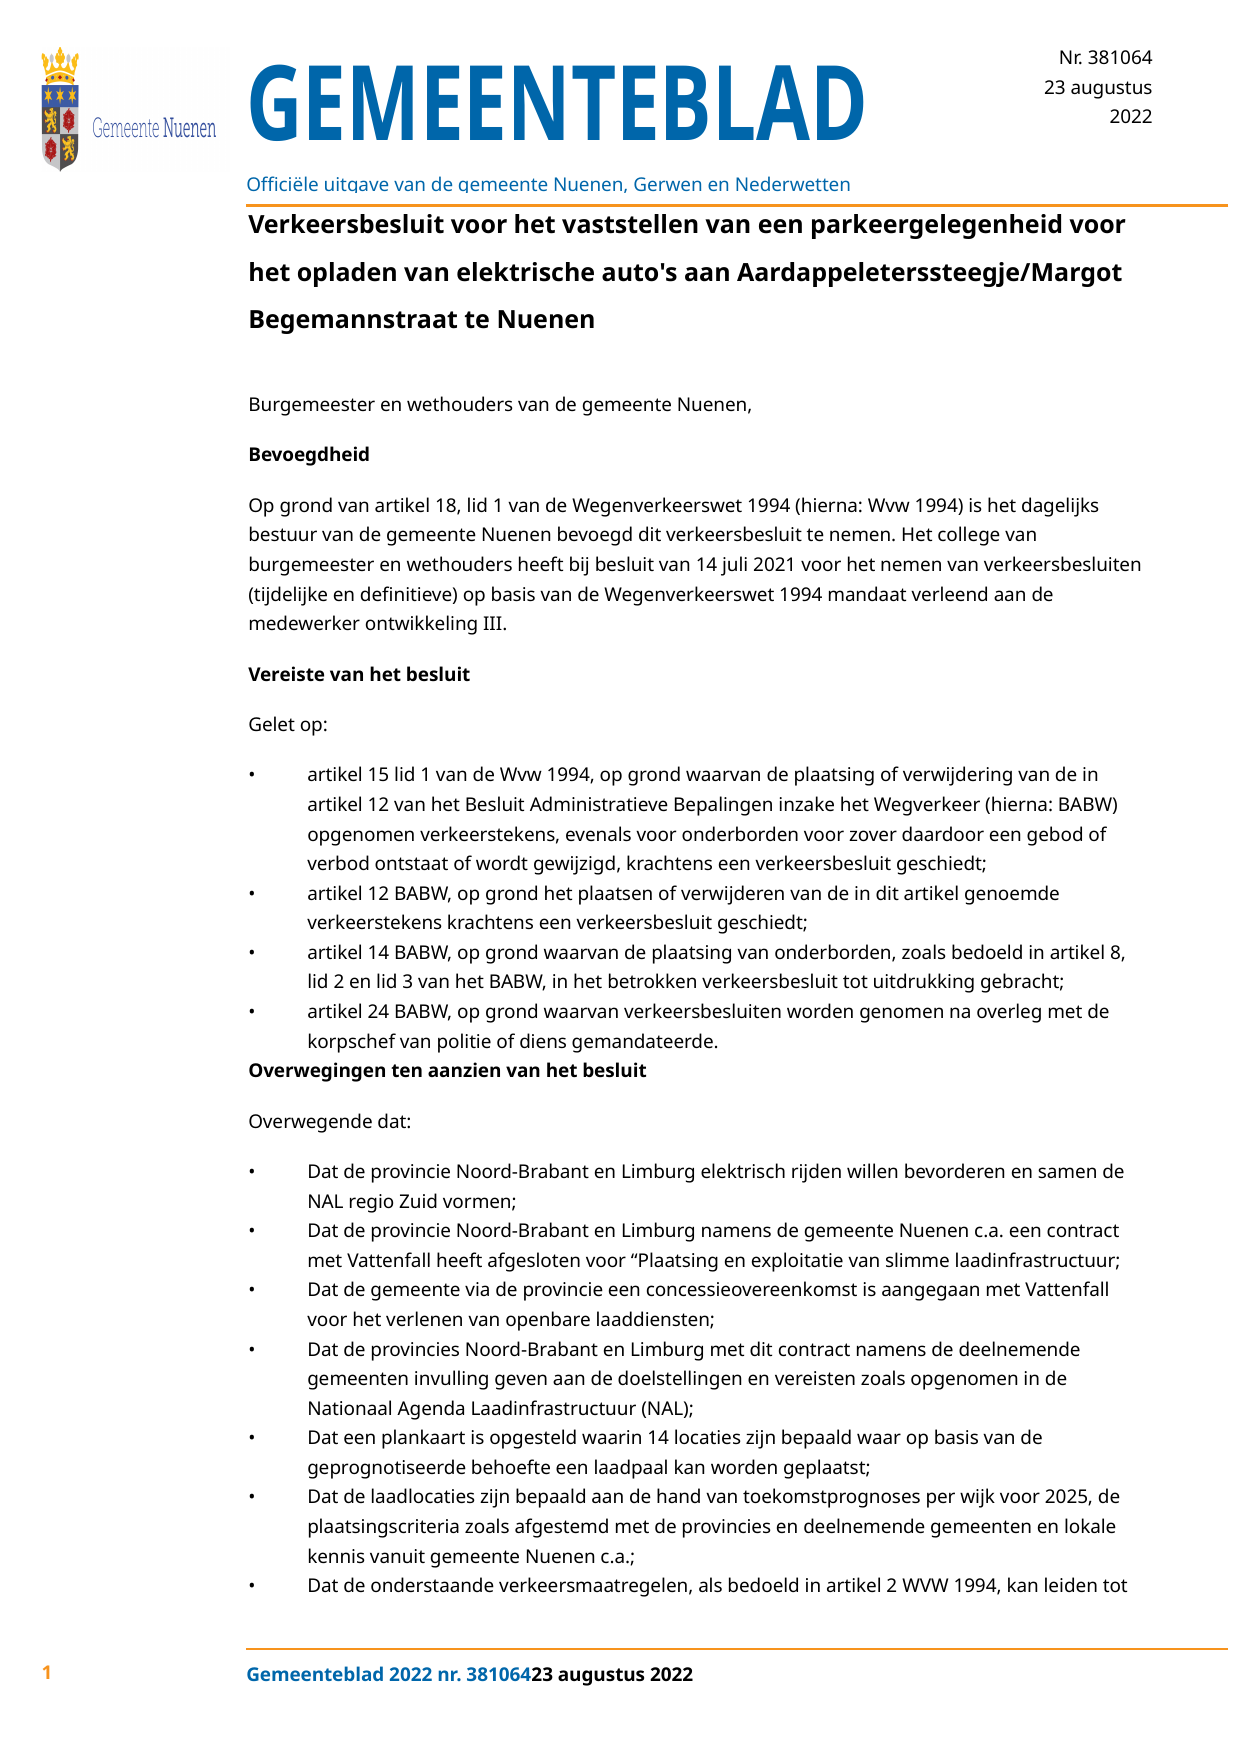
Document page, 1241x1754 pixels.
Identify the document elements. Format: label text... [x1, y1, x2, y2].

picture [41, 47, 231, 172]
list artikel 14 BABW, op grond waarvan de plaatsing van onderborden, zoals bedoeld in artikel 8, lid 2 en lid 3 van het BABW, in het betrokken verkeersbesluit tot uitdrukking gebracht; [248, 939, 1152, 994]
text Vereiste van het besluit [248, 661, 1152, 687]
list Dat de onderstaande verkeersmaatregelen, als bedoeld in artikel 2 WVW 1994, kan leiden tot [248, 1572, 1152, 1598]
list Dat de provincies Noord-Brabant en Limburg met dit contract namens de deelnemende gemeenten invulling geven aan de doelstellingen en vereisten zoals opgenomen in de Nationaal Agenda Laadinfrastructuur (NAL); [248, 1336, 1152, 1421]
text Verkeersbesluit voor het vaststellen van een parkeergelegenheid voor het opladen van elektrische auto's aan Aardappeleterssteegje/Margot Begemannstraat te Nuenen [248, 207, 1152, 336]
list Dat de laadlocaties zijn bepaald aan de hand van toekomstprognoses per wijk voor 2025, de plaatsingscriteria zoals afgestemd met de provincies en deelnemende gemeenten en lokale kennis vanuit gemeente Nuenen c.a.; [248, 1484, 1152, 1569]
text Bevoegdheid [248, 442, 1152, 467]
list artikel 24 BABW, op grond waarvan verkeersbesluiten worden genomen na overleg met de korpschef van politie of diens gemandateerde. [248, 998, 1152, 1054]
list Dat de gemeente via de provincie een concessieovereenkomst is aangegaan met Vattenfall voor het verlenen van openbare laaddiensten; [248, 1277, 1152, 1332]
list artikel 12 BABW, op grond het plaatsen of verwijderen van de in dit artikel genoemde verkeerstekens krachtens een verkeersbesluit geschiedt; [248, 880, 1152, 935]
text Overwegende dat: [248, 1108, 1152, 1134]
list Dat de provincie Noord-Brabant en Limburg elektrisch rijden willen bevorderen en samen de NAL regio Zuid vormen; [248, 1158, 1152, 1214]
text Overwegingen ten aanzien van het besluit [248, 1057, 1152, 1083]
list Dat de provincie Noord-Brabant en Limburg namens de gemeente Nuenen c.a. een contract met Vattenfall heeft afgesloten voor “Plaatsing en exploitatie van slimme laadinfrastructuur; [248, 1217, 1152, 1273]
text Gelet op: [248, 711, 1152, 737]
text Op grond van artikel 18, lid 1 van de Wegenverkeerswet 1994 (hierna: Wvw 1994) is het dagelijks bestuur van de gemeente Nuenen bevoegd dit verkeersbesluit te nemen. Het college van burgemeester en wethouders heeft bij besluit van 14 juli 2021 voor het nemen van verkeersbesluiten (tijdelijke en definitieve) op basis van de Wegenverkeerswet 1994 mandaat verleend aan de medewerker ontwikkeling III. [248, 492, 1152, 636]
list Dat een plankaart is opgesteld waarin 14 locaties zijn bepaald waar op basis van de geprognotiseerde behoefte een laadpaal kan worden geplaatst; [248, 1424, 1152, 1480]
list artikel 15 lid 1 van de Wvw 1994, op grond waarvan de plaatsing of verwijdering van de in artikel 12 van het Besluit Administratieve Bepalingen inzake het Wegverkeer (hierna: BABW) opgenomen verkeerstekens, evenals voor onderborden voor zover daardoor een gebod of verbod ontstaat of wordt gewijzigd, krachtens een verkeersbesluit geschiedt; [248, 762, 1152, 876]
text Burgemeester en wethouders van de gemeente Nuenen, [248, 391, 1152, 417]
